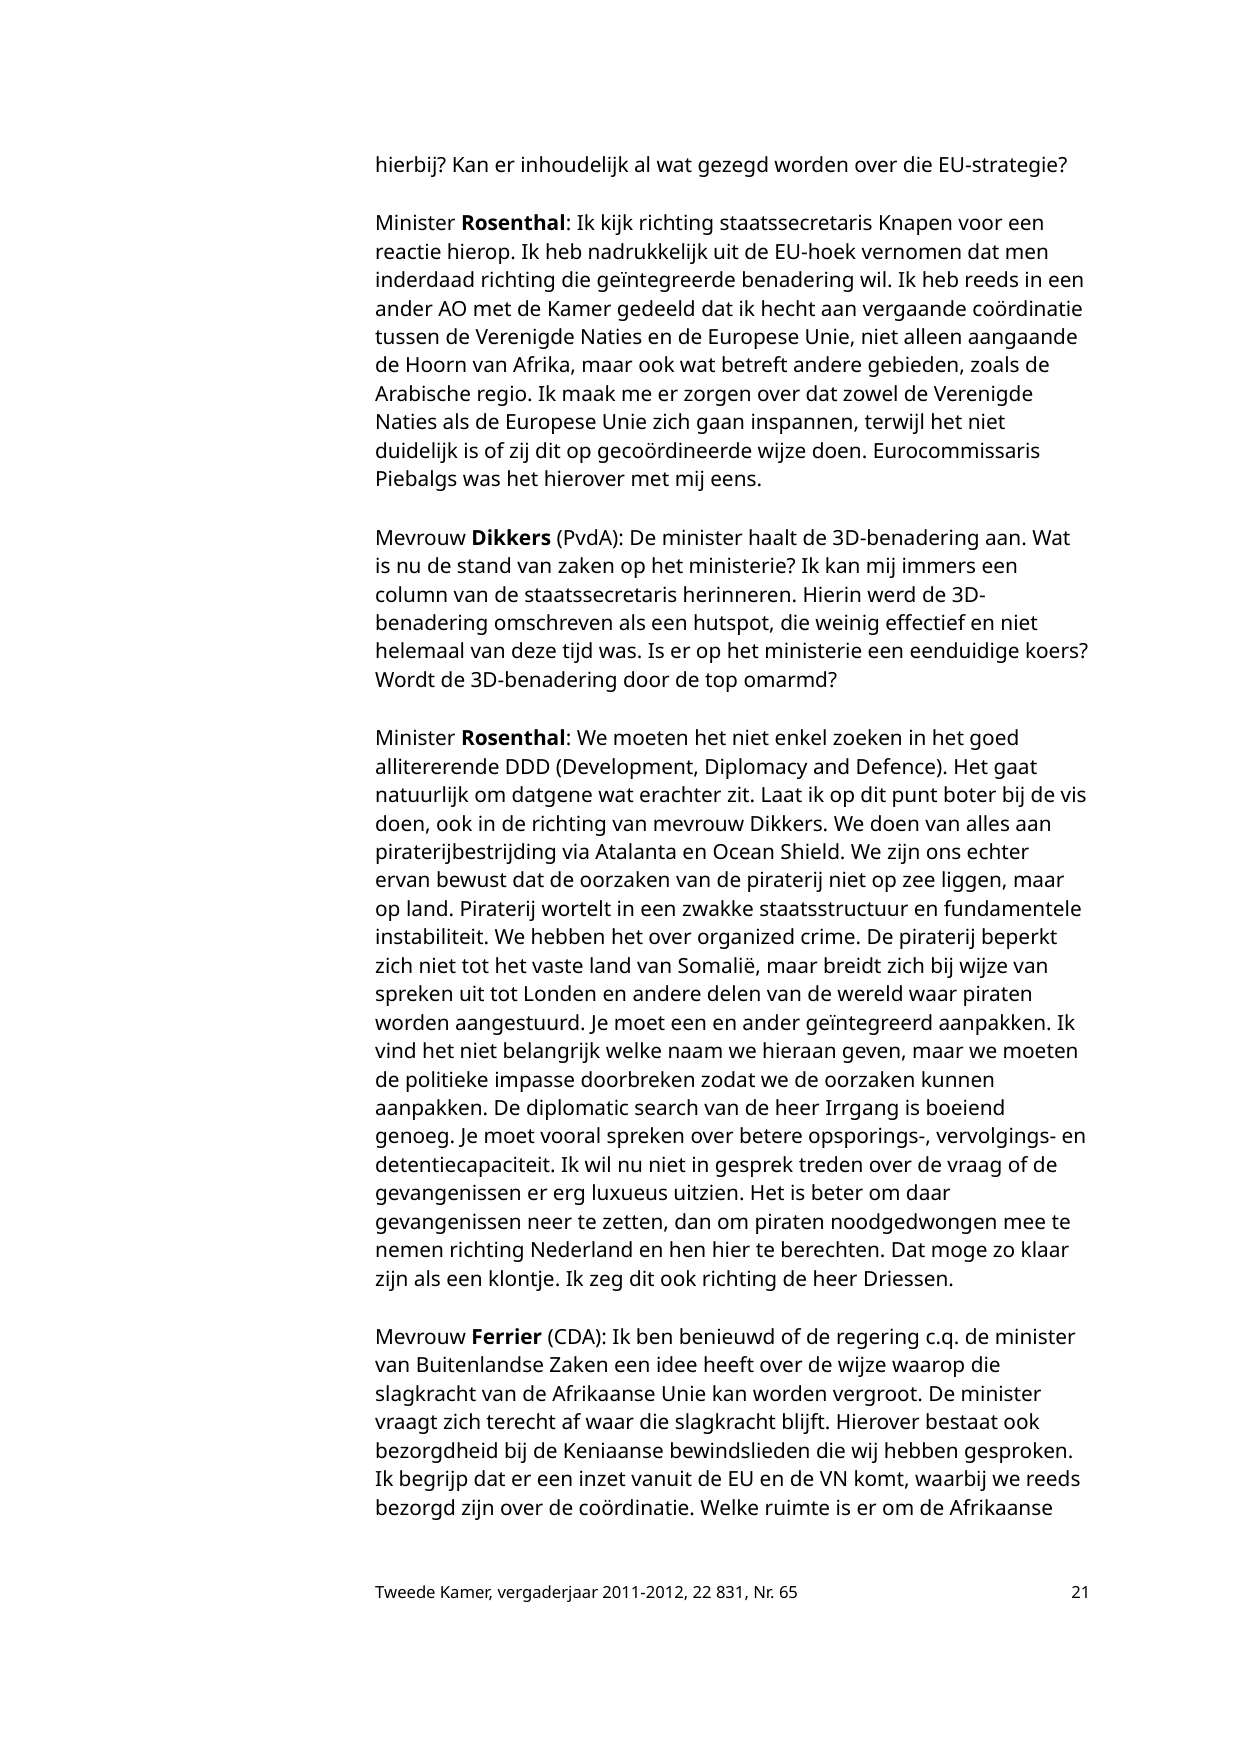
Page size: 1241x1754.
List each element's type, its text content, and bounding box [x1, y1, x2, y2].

text Mevrouw Ferrier (CDA): Ik ben benieuwd of de regering c.q. de minister van Buitenlandse Zaken een idee heeft over de wijze waarop die slagkracht van de Afrikaanse Unie kan worden vergroot. De minister vraagt zich terecht af waar die slagkracht blijft. Hierover bestaat ook bezorgdheid bij de Keniaanse bewindslieden die wij hebben gesproken. Ik begrijp dat er een inzet vanuit de EU en de VN komt, waarbij we reeds bezorgd zijn over de coördinatie. Welke ruimte is er om de Afrikaanse [375, 1322, 1090, 1521]
text Minister Rosenthal: We moeten het niet enkel zoeken in het goed allitererende DDD (Development, Diplomacy and Defence). Het gaat natuurlijk om datgene wat erachter zit. Laat ik op dit punt boter bij de vis doen, ook in de richting van mevrouw Dikkers. We doen van alles aan piraterijbestrijding via Atalanta en Ocean Shield. We zijn ons echter ervan bewust dat de oorzaken van de piraterij niet op zee liggen, maar op land. Piraterij wortelt in een zwakke staatsstructuur en fundamentele instabiliteit. We hebben het over organized crime. De piraterij beperkt zich niet tot het vaste land van Somalië, maar breidt zich bij wijze van spreken uit tot Londen en andere delen van de wereld waar piraten worden aangestuurd. Je moet een en ander geïntegreerd aanpakken. Ik vind het niet belangrijk welke naam we hieraan geven, maar we moeten de politieke impasse doorbreken zodat we de oorzaken kunnen aanpakken. De diplomatic search van de heer Irrgang is boeiend genoeg. Je moet vooral spreken over betere opsporings-, vervolgings- en detentiecapaciteit. Ik wil nu niet in gesprek treden over de vraag of de gevangenissen er erg luxueus uitzien. Het is beter om daar gevangenissen neer te zetten, dan om piraten noodgedwongen mee te nemen richting Nederland en hen hier te berechten. Dat moge zo klaar zijn als een klontje. Ik zeg dit ook richting de heer Driessen. [375, 723, 1090, 1292]
text Minister Rosenthal: Ik kijk richting staatssecretaris Knapen voor een reactie hierop. Ik heb nadrukkelijk uit de EU-hoek vernomen dat men inderdaad richting die geïntegreerde benadering wil. Ik heb reeds in een ander AO met de Kamer gedeeld dat ik hecht aan vergaande coördinatie tussen de Verenigde Naties en de Europese Unie, niet alleen aangaande de Hoorn van Afrika, maar ook wat betreft andere gebieden, zoals de Arabische regio. Ik maak me er zorgen over dat zowel de Verenigde Naties als de Europese Unie zich gaan inspannen, terwijl het niet duidelijk is of zij dit op gecoördineerde wijze doen. Eurocommissaris Piebalgs was het hierover met mij eens. [375, 208, 1090, 493]
text Mevrouw Dikkers (PvdA): De minister haalt de 3D-benadering aan. Wat is nu de stand van zaken op het ministerie? Ik kan mij immers een column van de staatssecretaris herinneren. Hierin werd de 3D-benadering omschreven als een hutspot, die weinig effectief en niet helemaal van deze tijd was. Is er op het ministerie een eenduidige koers? Wordt de 3D-benadering door de top omarmd? [375, 523, 1090, 693]
text hierbij? Kan er inhoudelijk al wat gezegd worden over die EU-strategie? [375, 150, 1090, 178]
